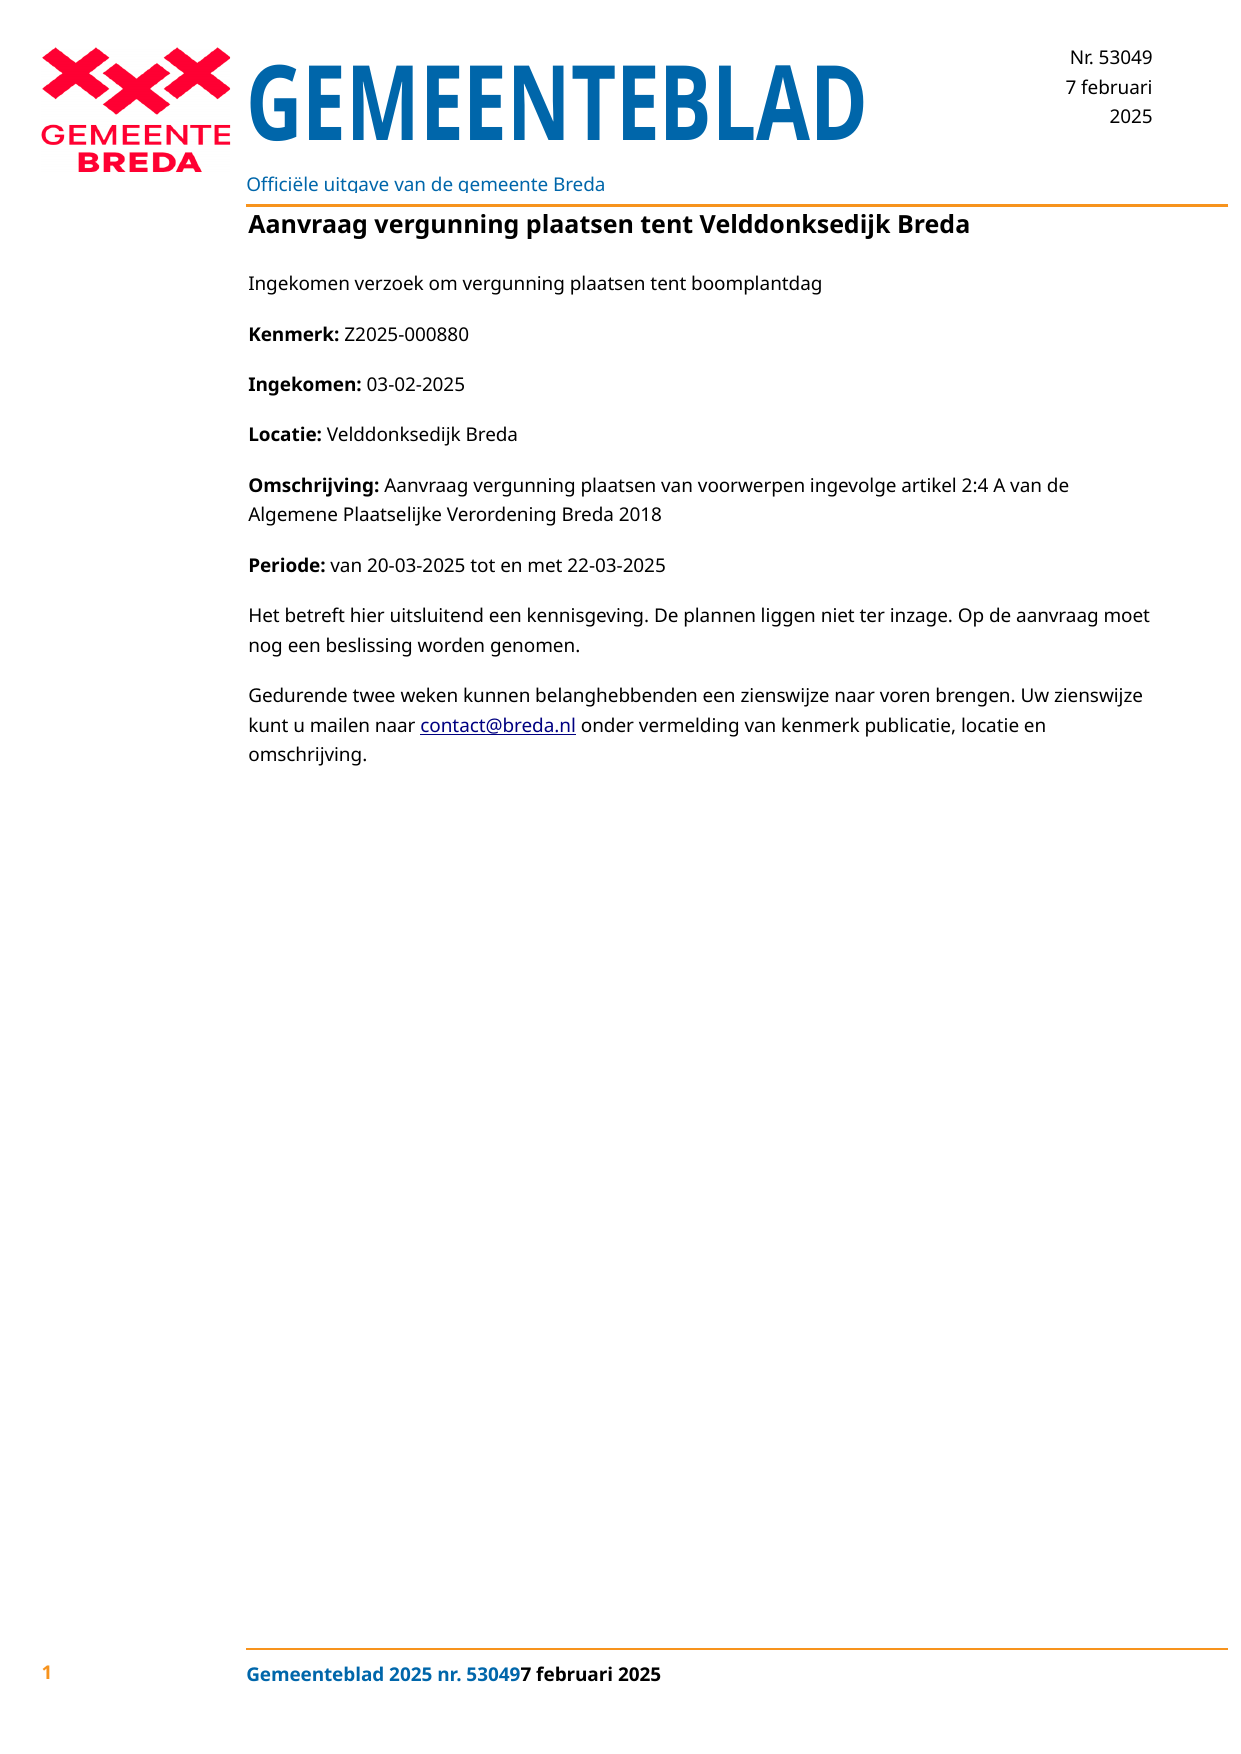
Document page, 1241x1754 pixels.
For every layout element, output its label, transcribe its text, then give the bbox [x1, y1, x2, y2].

text Periode: van 20-03-2025 tot en met 22-03-2025 [248, 552, 1152, 578]
text Aanvraag vergunning plaatsen tent Velddonksedijk Breda [248, 207, 1152, 241]
text Ingekomen: 03-02-2025 [248, 371, 1152, 397]
text Het betreft hier uitsluitend een kennisgeving. De plannen liggen niet ter inzage. Op de aanvraag moet nog een beslissing worden genomen. [248, 602, 1152, 658]
text Kenmerk: Z2025-000880 [248, 321, 1152, 346]
text Omschrijving: Aanvraag vergunning plaatsen van voorwerpen ingevolge artikel 2:4 A van de Algemene Plaatselijke Verordening Breda 2018 [248, 472, 1152, 527]
text Gedurende twee weken kunnen belanghebbenden een zienswijze naar voren brengen. Uw zienswijze kunt u mailen naar contact@breda.nl onder vermelding van kenmerk publicatie, locatie en omschrijving. [248, 682, 1152, 767]
picture [41, 47, 231, 172]
text Locatie: Velddonksedijk Breda [248, 422, 1152, 447]
text Ingekomen verzoek om vergunning plaatsen tent boomplantdag [248, 270, 1152, 296]
